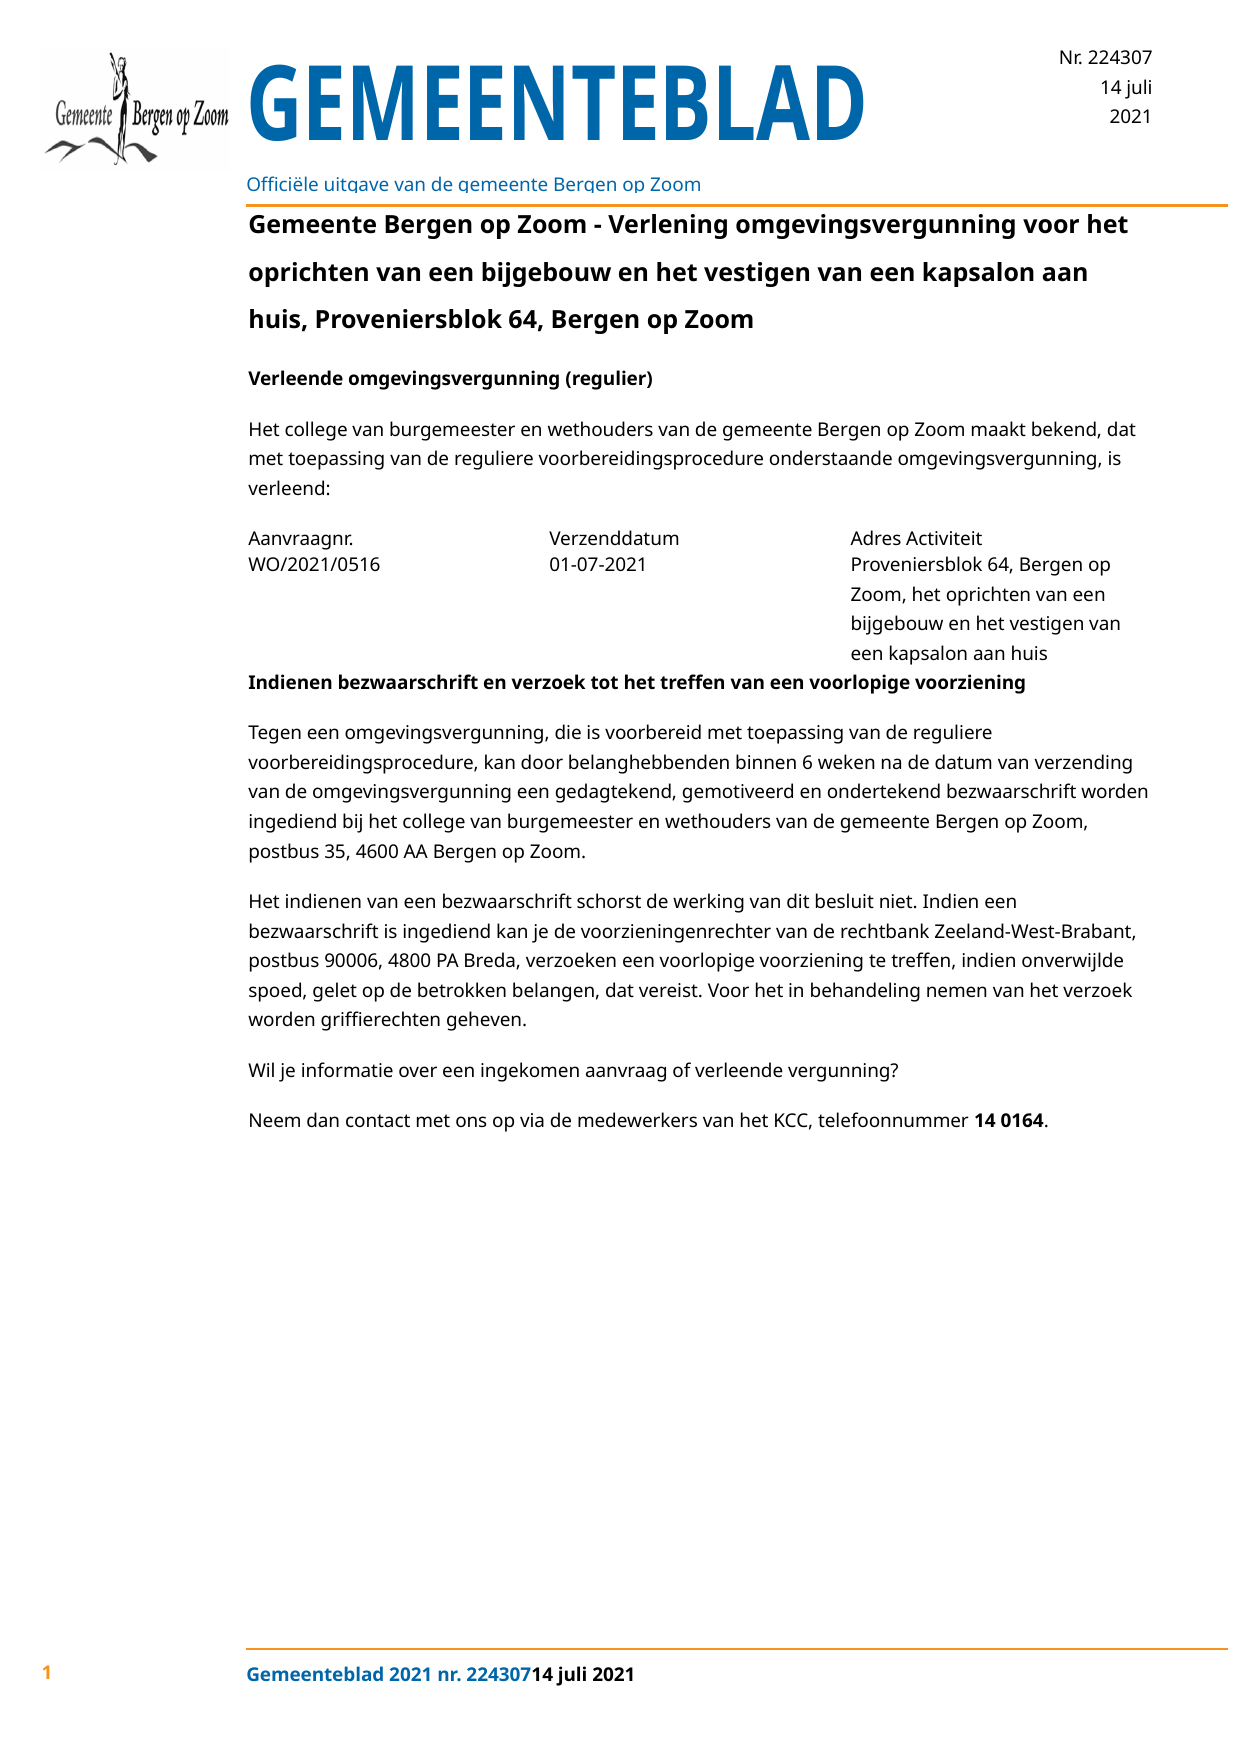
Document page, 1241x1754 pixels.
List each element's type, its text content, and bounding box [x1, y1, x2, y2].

text Tegen een omgevingsvergunning, die is voorbereid met toepassing van de reguliere voorbereidingsprocedure, kan door belanghebbenden binnen 6 weken na de datum van verzending van de omgevingsvergunning een gedagtekend, gemotiveerd en ondertekend bezwaarschrift worden ingediend bij het college van burgemeester en wethouders van de gemeente Bergen op Zoom, postbus 35, 4600 AA Bergen op Zoom. [248, 719, 1152, 863]
table_header Aanvraagnr. [248, 526, 549, 551]
text Verleende omgevingsvergunning (regulier) [248, 366, 1152, 391]
table_cell WO/2021/0516 [248, 551, 549, 666]
table_header Verzenddatum [549, 526, 850, 551]
text Het indienen van een bezwaarschrift schorst de werking van dit besluit niet. Indien een bezwaarschrift is ingediend kan je de voorzieningenrechter van de rechtbank Zeeland-West-Brabant, postbus 90006, 4800 PA Breda, verzoeken een voorlopige voorziening te treffen, indien onverwijlde spoed, gelet op de betrokken belangen, dat vereist. Voor het in behandeling nemen van het verzoek worden griffierechten geheven. [248, 888, 1152, 1032]
table_cell 01-07-2021 [549, 551, 850, 666]
text Neem dan contact met ons op via de medewerkers van het KCC, telefoonnummer 14 0164. [248, 1107, 1152, 1133]
text Het college van burgemeester en wethouders van de gemeente Bergen op Zoom maakt bekend, dat met toepassing van de reguliere voorbereidingsprocedure onderstaande omgevingsvergunning, is verleend: [248, 416, 1152, 501]
table_cell Proveniersblok 64, Bergen op Zoom, het oprichten van een bijgebouw en het vestigen van een kapsalon aan huis [850, 551, 1152, 666]
text Indienen bezwaarschrift en verzoek tot het treffen van een voorlopige voorziening [248, 669, 1152, 695]
picture [41, 47, 231, 172]
text Gemeente Bergen op Zoom - Verlening omgevingsvergunning voor het oprichten van een bijgebouw en het vestigen van een kapsalon aan huis, Proveniersblok 64, Bergen op Zoom [248, 207, 1152, 336]
table_header Adres Activiteit [850, 526, 1152, 551]
text Wil je informatie over een ingekomen aanvraag of verleende vergunning? [248, 1057, 1152, 1083]
